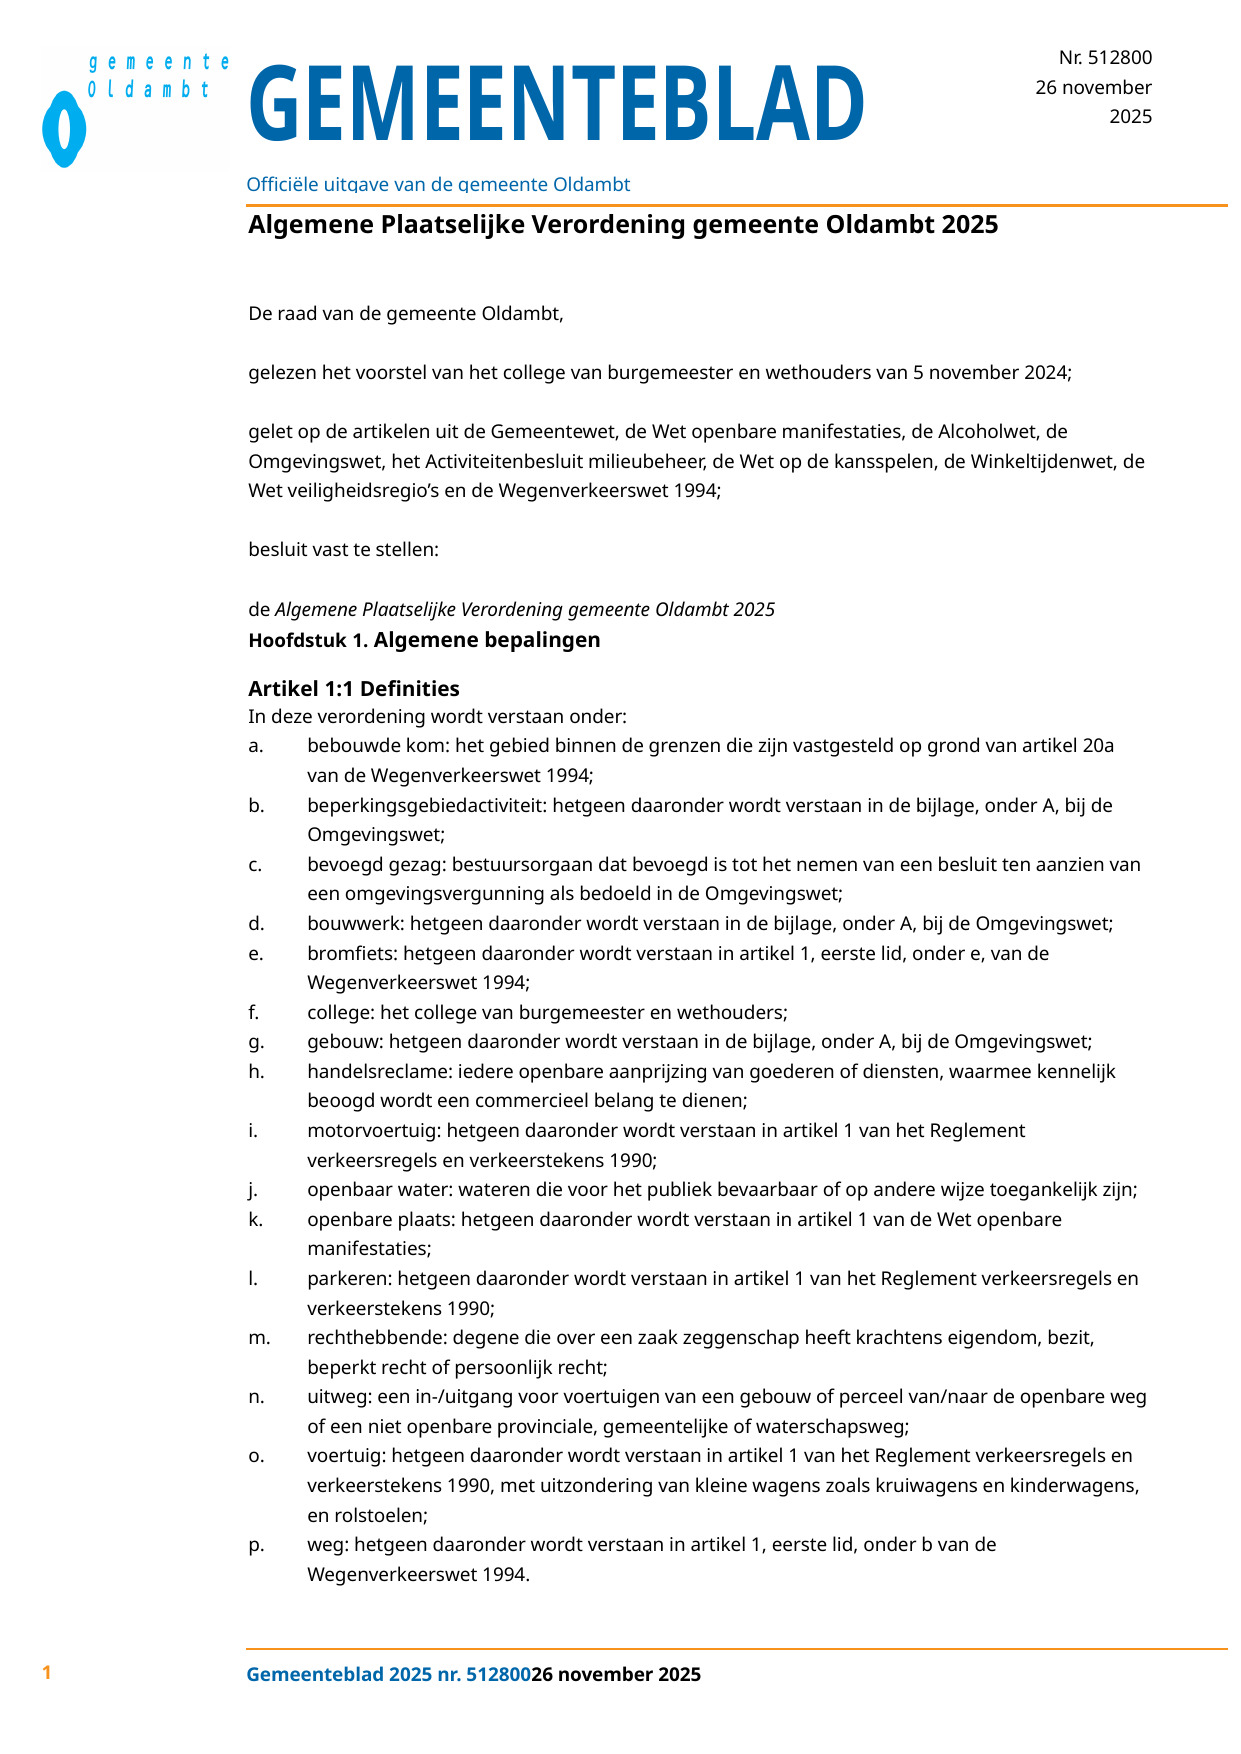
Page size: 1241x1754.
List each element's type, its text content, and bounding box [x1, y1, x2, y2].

list beperkingsgebiedactiviteit: hetgeen daaronder wordt verstaan in de bijlage, onder A, bij de Omgevingswet; [248, 792, 1152, 847]
list openbare plaats: hetgeen daaronder wordt verstaan in artikel 1 van de Wet openbare manifestaties; [248, 1206, 1152, 1261]
list voertuig: hetgeen daaronder wordt verstaan in artikel 1 van het Reglement verkeersregels en verkeerstekens 1990, met uitzondering van kleine wagens zoals kruiwagens en kinderwagens, en rolstoelen; [248, 1443, 1152, 1527]
list openbaar water: wateren die voor het publiek bevaarbaar of op andere wijze toegankelijk zijn; [248, 1176, 1152, 1202]
list handelsreclame: iedere openbare aanprijzing van goederen of diensten, waarmee kennelijk beoogd wordt een commercieel belang te dienen; [248, 1058, 1152, 1113]
list motorvoertuig: hetgeen daaronder wordt verstaan in artikel 1 van het Reglement verkeersregels en verkeerstekens 1990; [248, 1117, 1152, 1172]
list weg: hetgeen daaronder wordt verstaan in artikel 1, eerste lid, onder b van de Wegenverkeerswet 1994. [248, 1531, 1152, 1587]
list bouwwerk: hetgeen daaronder wordt verstaan in de bijlage, onder A, bij de Omgevingswet; [248, 910, 1152, 936]
picture [41, 47, 231, 172]
list bromfiets: hetgeen daaronder wordt verstaan in artikel 1, eerste lid, onder e, van de Wegenverkeerswet 1994; [248, 940, 1152, 995]
list gebouw: hetgeen daaronder wordt verstaan in de bijlage, onder A, bij de Omgevingswet; [248, 1028, 1152, 1054]
text gelet op de artikelen uit de Gemeentewet, de Wet openbare manifestaties, de Alcoholwet, de Omgevingswet, het Activiteitenbesluit milieubeheer, de Wet op de kansspelen, de Winkeltijdenwet, de Wet veiligheidsregio’s en de Wegenverkeerswet 1994; [248, 418, 1152, 503]
text De raad van de gemeente Oldambt, [248, 300, 1152, 326]
text Algemene Plaatselijke Verordening gemeente Oldambt 2025 [248, 207, 1152, 241]
text de Algemene Plaatselijke Verordening gemeente Oldambt 2025 [248, 596, 1152, 621]
list bebouwde kom: het gebied binnen de grenzen die zijn vastgesteld op grond van artikel 20a van de Wegenverkeerswet 1994; [248, 733, 1152, 788]
list bevoegd gezag: bestuursorgaan dat bevoegd is tot het nemen van een besluit ten aanzien van een omgevingsvergunning als bedoeld in de Omgevingswet; [248, 851, 1152, 906]
list uitweg: een in-/uitgang voor voertuigen van een gebouw of perceel van/naar de openbare weg of een niet openbare provinciale, gemeentelijke of waterschapsweg; [248, 1383, 1152, 1439]
text Artikel 1:1 Definities [248, 674, 1152, 703]
list parkeren: hetgeen daaronder wordt verstaan in artikel 1 van het Reglement verkeersregels en verkeerstekens 1990; [248, 1265, 1152, 1320]
list rechthebbende: degene die over een zaak zeggenschap heeft krachtens eigendom, bezit, beperkt recht of persoonlijk recht; [248, 1324, 1152, 1379]
text besluit vast te stellen: [248, 537, 1152, 562]
list college: het college van burgemeester en wethouders; [248, 999, 1152, 1024]
text In deze verordening wordt verstaan onder: [248, 703, 1152, 729]
text Hoofdstuk 1. Algemene bepalingen [248, 625, 1152, 654]
text gelezen het voorstel van het college van burgemeester en wethouders van 5 november 2024; [248, 359, 1152, 385]
